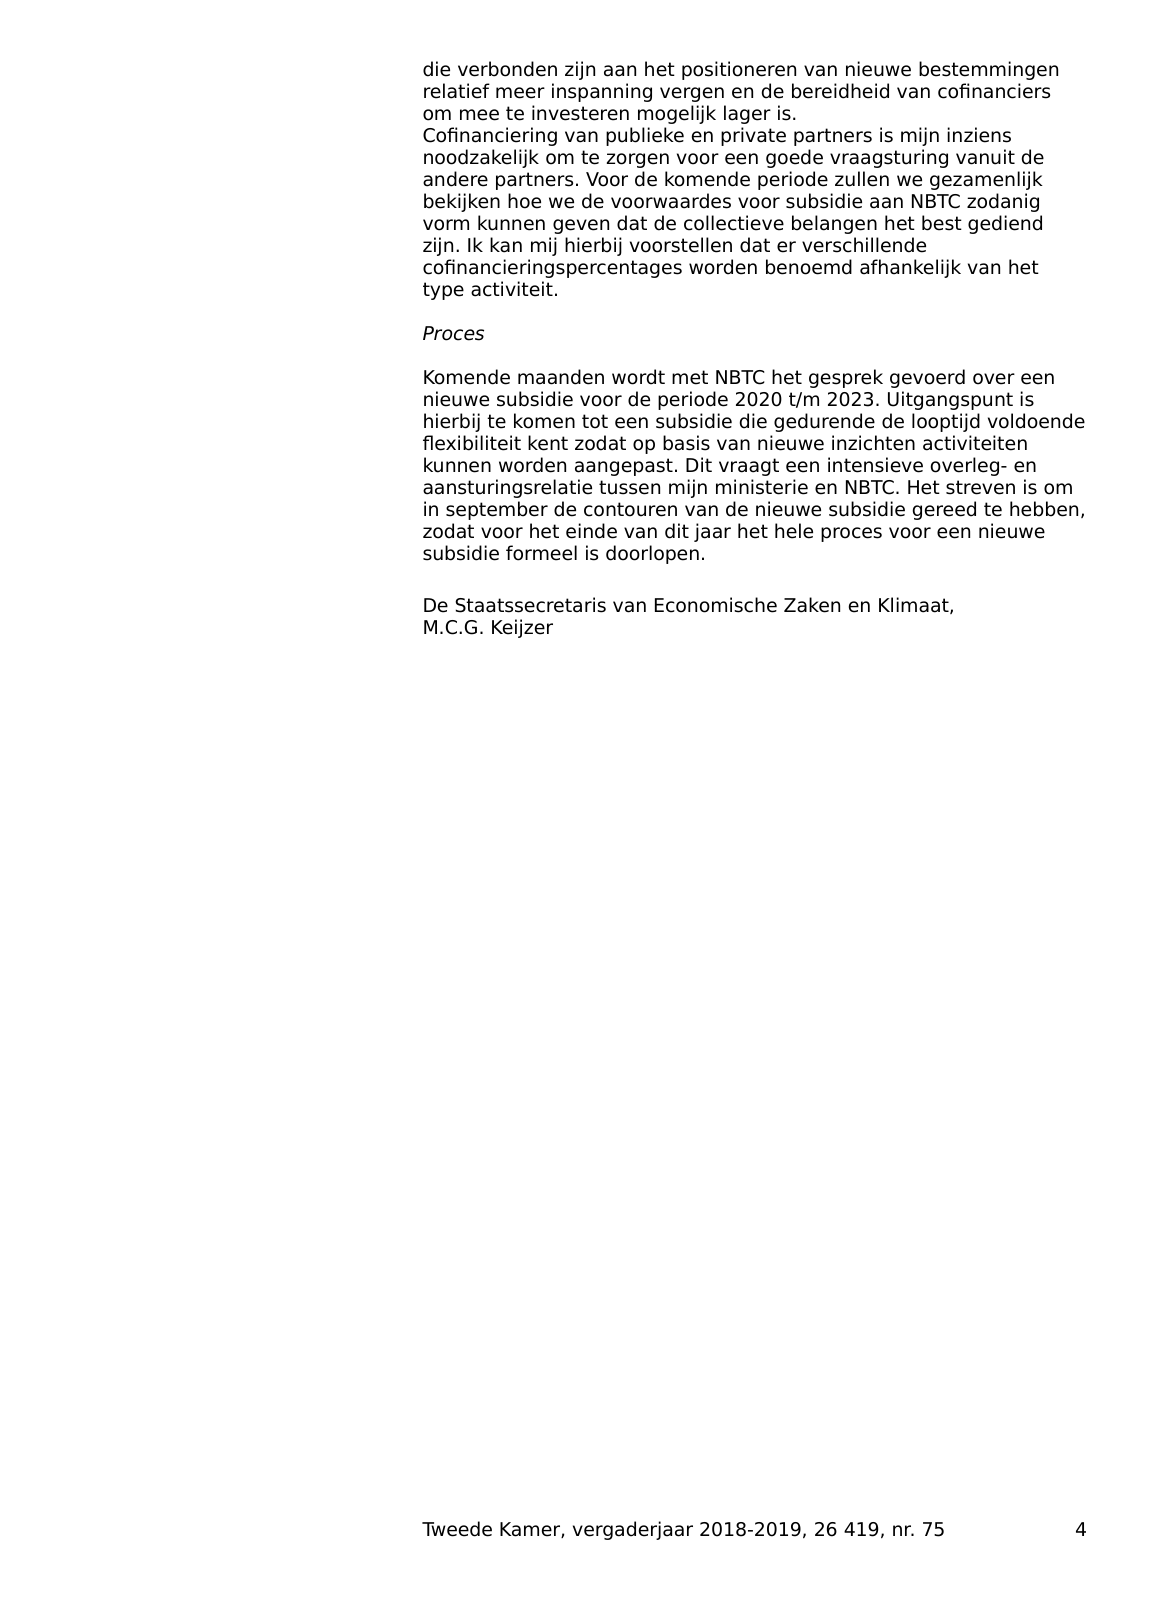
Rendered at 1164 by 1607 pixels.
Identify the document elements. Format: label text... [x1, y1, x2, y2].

text Komende maanden wordt met NBTC het gesprek gevoerd over een nieuwe subsidie voor de periode 2020 t/m 2023. Uitgangspunt is hierbij te komen tot een subsidie die gedurende de looptijd voldoende flexibiliteit kent zodat op basis van nieuwe inzichten activiteiten kunnen worden aangepast. Dit vraagt een intensieve overleg- en aansturingsrelatie tussen mijn ministerie en NBTC. Het streven is om in september de contouren van de nieuwe subsidie gereed te hebben, zodat voor het einde van dit jaar het hele proces voor een nieuwe subsidie formeel is doorlopen. [422, 367, 1087, 565]
subtitle Proces [422, 323, 1087, 345]
text De Staatssecretaris van Economische Zaken en Klimaat, M.C.G. Keijzer [422, 595, 1087, 639]
text die verbonden zijn aan het positioneren van nieuwe bestemmingen relatief meer inspanning vergen en de bereidheid van cofinanciers om mee te investeren mogelijk lager is. [422, 59, 1087, 125]
text Cofinanciering van publieke en private partners is mijn inziens noodzakelijk om te zorgen voor een goede vraagsturing vanuit de andere partners. Voor de komende periode zullen we gezamenlijk bekijken hoe we de voorwaardes voor subsidie aan NBTC zodanig vorm kunnen geven dat de collectieve belangen het best gediend zijn. Ik kan mij hierbij voorstellen dat er verschillende cofinancieringspercentages worden benoemd afhankelijk van het type activiteit. [422, 125, 1087, 301]
